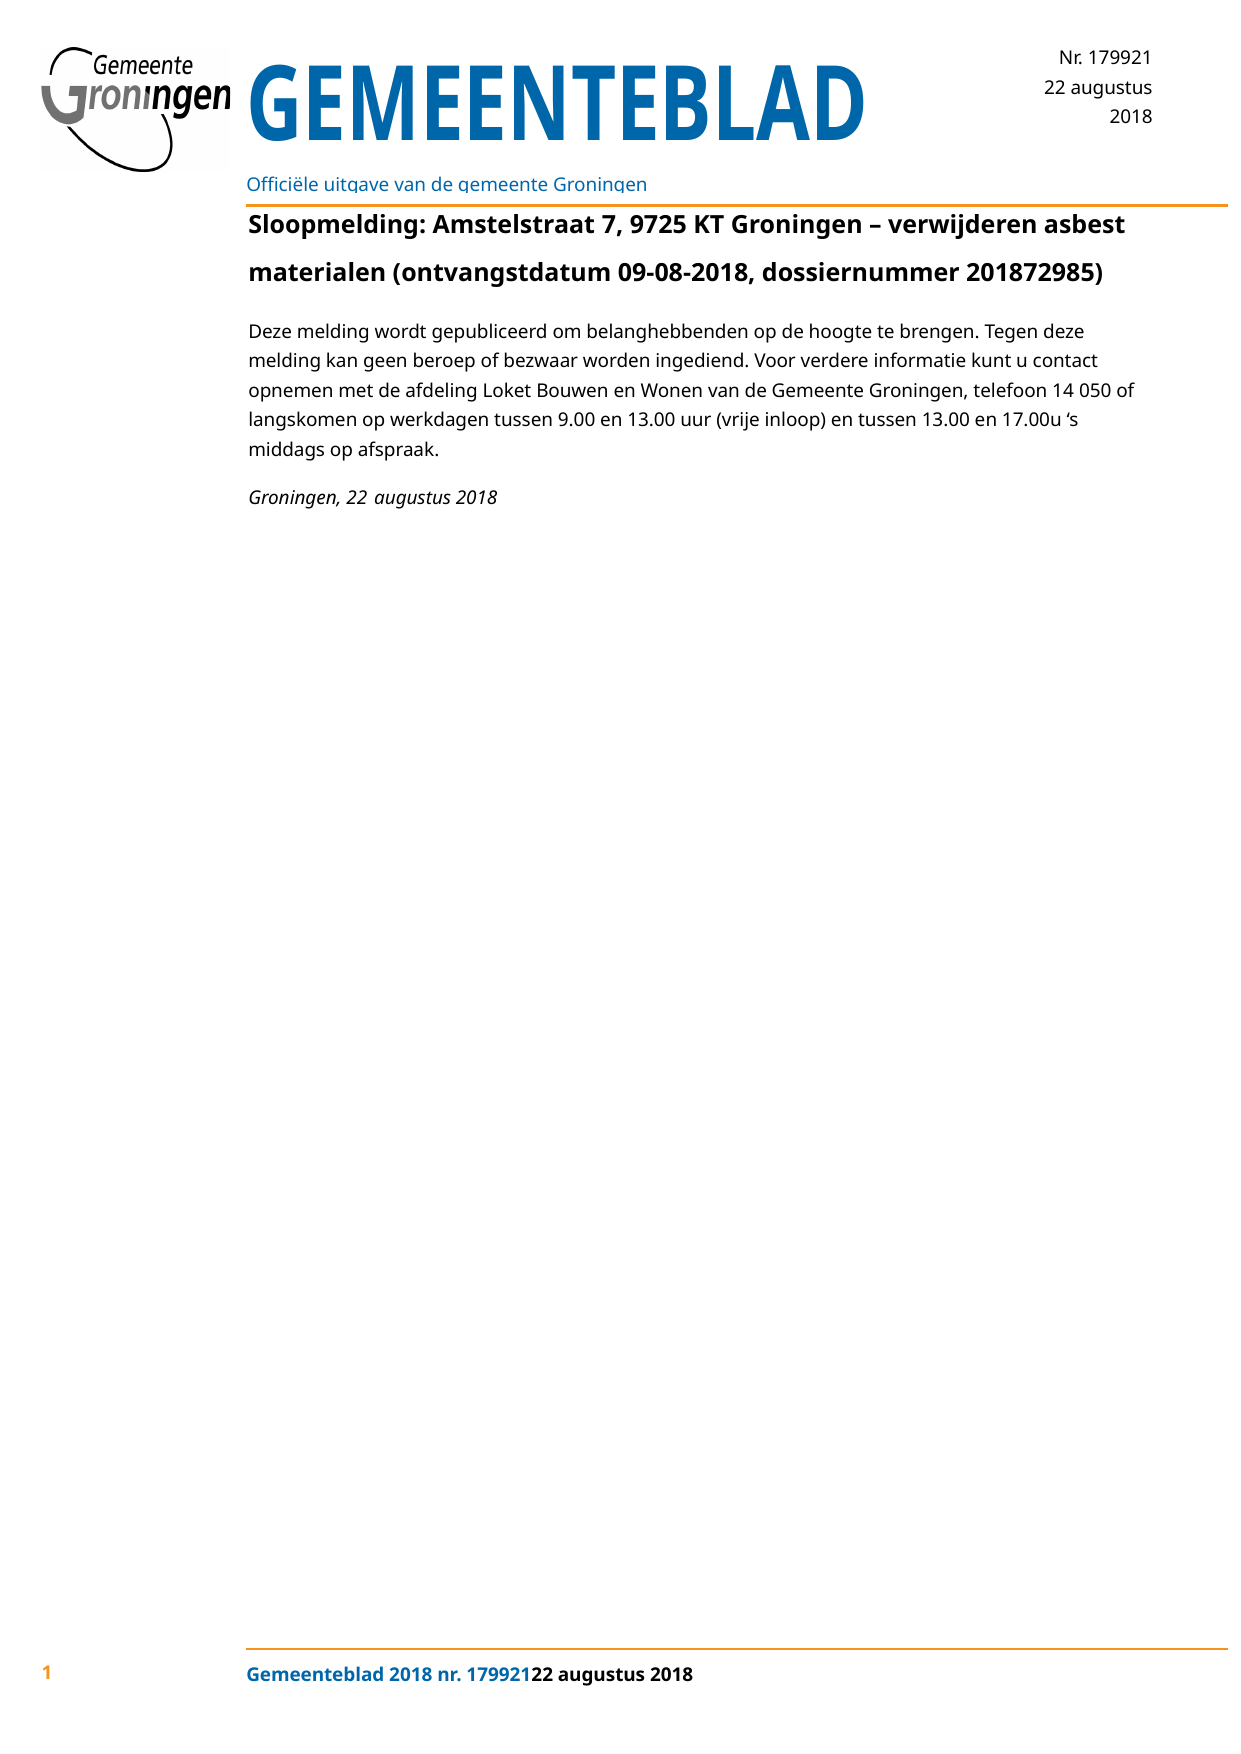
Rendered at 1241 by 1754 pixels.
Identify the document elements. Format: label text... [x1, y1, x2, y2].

text Deze melding wordt gepubliceerd om belanghebbenden op de hoogte te brengen. Tegen deze melding kan geen beroep of bezwaar worden ingediend. Voor verdere informatie kunt u contact opnemen met de afdeling Loket Bouwen en Wonen van de Gemeente Groningen, telefoon 14 050 of langskomen op werkdagen tussen 9.00 en 13.00 uur (vrije inloop) en tussen 13.00 en 17.00u ‘s middags op afspraak. [248, 318, 1152, 462]
text Groningen, 22 augustus 2018 [248, 484, 1152, 510]
text Sloopmelding: Amstelstraat 7, 9725 KT Groningen – verwijderen asbest materialen (ontvangstdatum 09-08-2018, dossiernummer 201872985) [248, 207, 1152, 288]
picture [41, 47, 231, 172]
